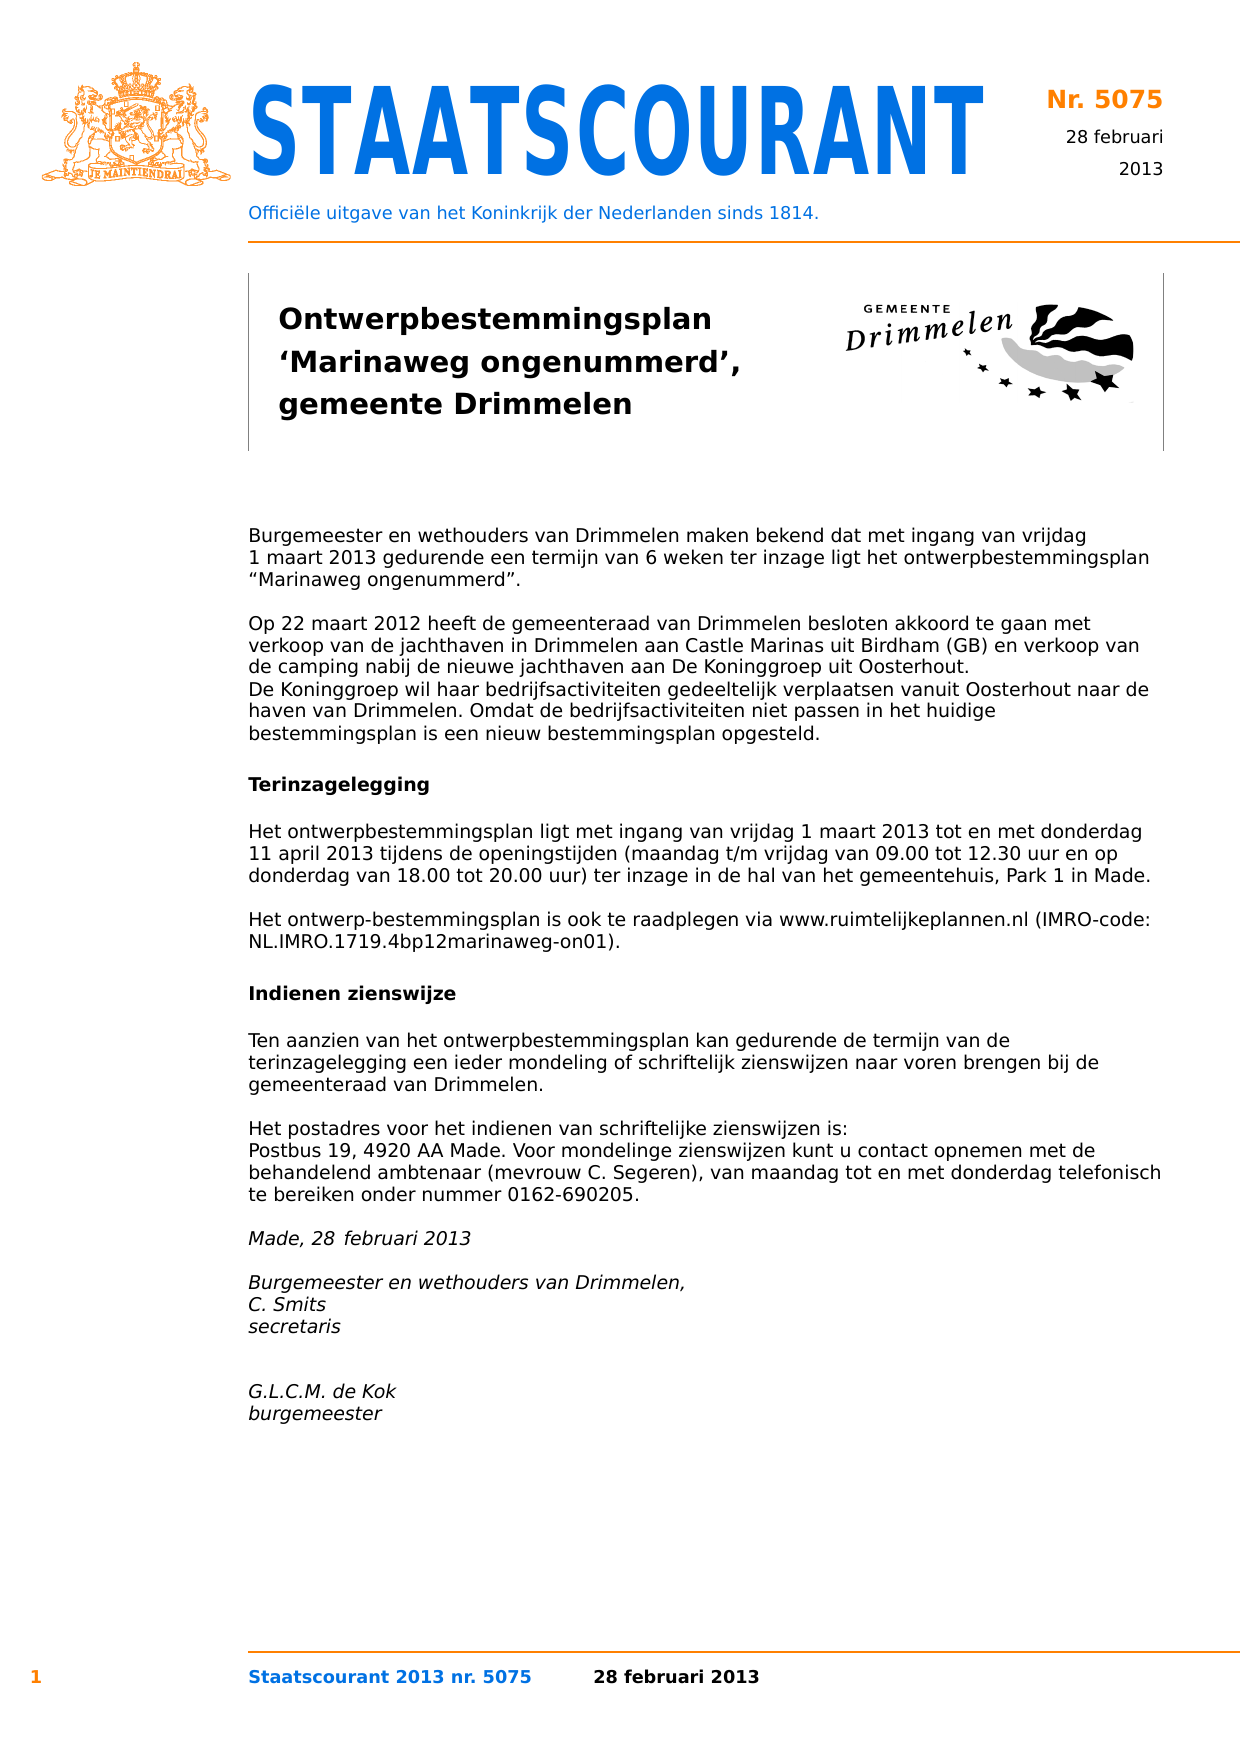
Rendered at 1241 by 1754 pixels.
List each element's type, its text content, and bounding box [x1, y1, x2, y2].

text Postbus 19, 4920 AA Made. Voor mondelinge zienswijzen kunt u contact opnemen met de behandelend ambtenaar (mevrouw C. Segeren), van maandag tot en met donderdag telefonisch te bereiken onder nummer 0162-690205. [248, 1140, 1163, 1206]
text Burgemeester en wethouders van Drimmelen maken bekend dat met ingang van vrijdag 1 maart 2013 gedurende een termijn van 6 weken ter inzage ligt het ontwerpbestemmingsplan “Marinaweg ongenummerd”. [248, 525, 1163, 591]
table_header [25, 62, 248, 241]
text Op 22 maart 2012 heeft de gemeenteraad van Drimmelen besloten akkoord te gaan met verkoop van de jachthaven in Drimmelen aan Castle Marinas uit Birdham (GB) en verkoop van de camping nabij de nieuwe jachthaven aan De Koninggroep uit Oosterhout. [248, 612, 1163, 678]
subtitle Indienen zienswijze [248, 983, 1163, 1005]
table_cell 2013 [998, 153, 1240, 203]
picture [41, 62, 231, 186]
text De Koninggroep wil haar bedrijfsactiviteiten gedeeltelijk verplaatsen vanuit Oosterhout naar de haven van Drimmelen. Omdat de bedrijfsactiviteiten niet passen in het huidige bestemmingsplan is een nieuw bestemmingsplan opgesteld. [248, 678, 1163, 744]
text Het ontwerpbestemmingsplan ligt met ingang van vrijdag 1 maart 2013 tot en met donderdag 11 april 2013 tijdens de openingstijden (maandag t/m vrijdag van 09.00 tot 12.30 uur en op donderdag van 18.00 tot 20.00 uur) ter inzage in de hal van het gemeentehuis, Park 1 in Made. [248, 821, 1163, 887]
text Made, 28 februari 2013 [248, 1228, 1163, 1250]
table_header STAATSCOURANT [248, 62, 998, 203]
picture [844, 302, 1134, 403]
text Ten aanzien van het ontwerpbestemmingsplan kan gedurende de termijn van de terinzagelegging een ieder mondeling of schriftelijk zienswijzen naar voren brengen bij de gemeenteraad van Drimmelen. [248, 1030, 1163, 1096]
subtitle Ontwerpbestemmingsplan ‘Marinaweg ongenummerd’, gemeente Drimmelen [249, 273, 1163, 451]
text Burgemeester en wethouders van Drimmelen, C. Smits secretaris [248, 1272, 1163, 1337]
table_header Nr. 5075 [998, 62, 1240, 121]
subtitle Terinzagelegging [248, 774, 1163, 796]
table_cell Officiële uitgave van het Koninkrijk der Nederlanden sinds 1814. [248, 203, 1240, 241]
text Het ontwerp-bestemmingsplan is ook te raadplegen via www.ruimtelijkeplannen.nl (IMRO-code: NL.IMRO.1719.4bp12marinaweg-on01). [248, 909, 1163, 953]
text Het postadres voor het indienen van schriftelijke zienswijzen is: [248, 1118, 1163, 1140]
text G.L.C.M. de Kok burgemeester [248, 1359, 1163, 1425]
table_cell 28 februari [998, 121, 1240, 153]
